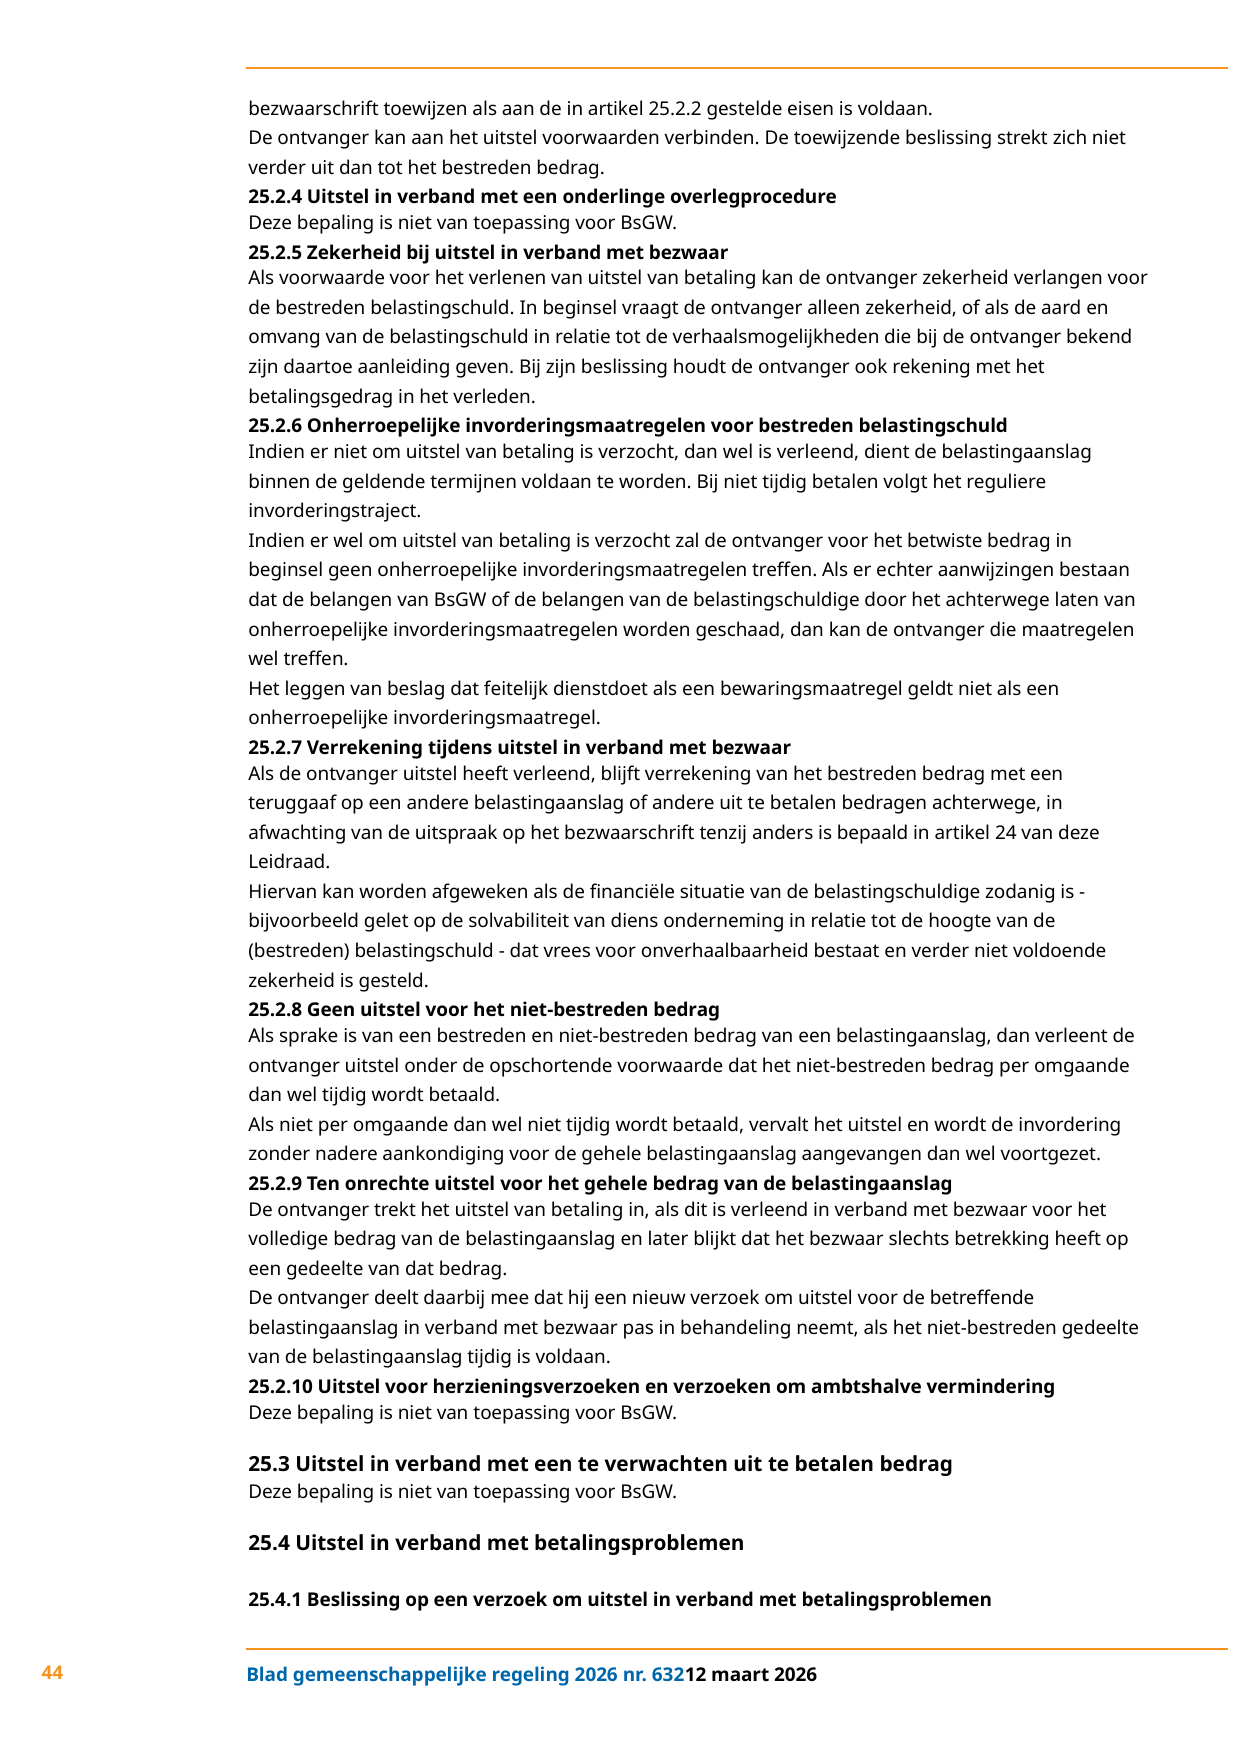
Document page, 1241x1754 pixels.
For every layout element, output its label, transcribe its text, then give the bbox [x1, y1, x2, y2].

picture [41, 47, 231, 172]
text Als niet per omgaande dan wel niet tijdig wordt betaald, vervalt het uitstel en wordt de invordering zonder nadere aankondiging voor de gehele belastingaanslag aangevangen dan wel voortgezet. [248, 1111, 1152, 1166]
text Als voorwaarde voor het verlenen van uitstel van betaling kan de ontvanger zekerheid verlangen voor de bestreden belastingschuld. In beginsel vraagt de ontvanger alleen zekerheid, of als de aard en omvang van de belastingschuld in relatie tot de verhaalsmogelijkheden die bij de ontvanger bekend zijn daartoe aanleiding geven. Bij zijn beslissing houdt de ontvanger ook rekening met het betalingsgedrag in het verleden. [248, 264, 1152, 409]
text 25.2.4 Uitstel in verband met een onderlinge overlegprocedure [248, 183, 1152, 209]
text Als sprake is van een bestreden en niet-bestreden bedrag van een belastingaanslag, dan verleent de ontvanger uitstel onder de opschortende voorwaarde dat het niet-bestreden bedrag per omgaande dan wel tijdig wordt betaald. [248, 1022, 1152, 1107]
text Indien er wel om uitstel van betaling is verzocht zal de ontvanger voor het betwiste bedrag in beginsel geen onherroepelijke invorderingsmaatregelen treffen. Als er echter aanwijzingen bestaan dat de belangen van BsGW of de belangen van de belastingschuldige door het achterwege laten van onherroepelijke invorderingsmaatregelen worden geschaad, dan kan de ontvanger die maatregelen wel treffen. [248, 527, 1152, 671]
text 25.3 Uitstel in verband met een te verwachten uit te betalen bedrag [248, 1449, 1152, 1478]
text Deze bepaling is niet van toepassing voor BsGW. [248, 209, 1152, 235]
text De ontvanger kan aan het uitstel voorwaarden verbinden. De toewijzende beslissing strekt zich niet verder uit dan tot het bestreden bedrag. [248, 124, 1152, 180]
text De ontvanger trekt het uitstel van betaling in, als dit is verleend in verband met bezwaar voor het volledige bedrag van de belastingaanslag en later blijkt dat het bezwaar slechts betrekking heeft op een gedeelte van dat bedrag. [248, 1196, 1152, 1281]
text Deze bepaling is niet van toepassing voor BsGW. [248, 1399, 1152, 1425]
text Deze bepaling is niet van toepassing voor BsGW. [248, 1478, 1152, 1504]
text De ontvanger deelt daarbij mee dat hij een nieuw verzoek om uitstel voor de betreffende belastingaanslag in verband met bezwaar pas in behandeling neemt, als het niet-bestreden gedeelte van de belastingaanslag tijdig is voldaan. [248, 1284, 1152, 1369]
text 25.2.6 Onherroepelijke invorderingsmaatregelen voor bestreden belastingschuld [248, 412, 1152, 438]
text 25.4.1 Beslissing op een verzoek om uitstel in verband met betalingsproblemen [248, 1586, 1152, 1612]
text 25.2.10 Uitstel voor herzieningsverzoeken en verzoeken om ambtshalve vermindering [248, 1373, 1152, 1399]
text Indien er niet om uitstel van betaling is verzocht, dan wel is verleend, dient de belastingaanslag binnen de geldende termijnen voldaan te worden. Bij niet tijdig betalen volgt het reguliere invorderingstraject. [248, 438, 1152, 523]
text Het leggen van beslag dat feitelijk dienstdoet als een bewaringsmaatregel geldt niet als een onherroepelijke invorderingsmaatregel. [248, 675, 1152, 730]
text 25.2.8 Geen uitstel voor het niet-bestreden bedrag [248, 996, 1152, 1022]
text Hiervan kan worden afgeweken als de financiële situatie van de belastingschuldige zodanig is - bijvoorbeeld gelet op de solvabiliteit van diens onderneming in relatie tot de hoogte van de (bestreden) belastingschuld - dat vrees voor onverhaalbaarheid bestaat en verder niet voldoende zekerheid is gesteld. [248, 878, 1152, 993]
text bezwaarschrift toewijzen als aan de in artikel 25.2.2 gestelde eisen is voldaan. [248, 95, 1152, 121]
text Als de ontvanger uitstel heeft verleend, blijft verrekening van het bestreden bedrag met een teruggaaf op een andere belastingaanslag of andere uit te betalen bedragen achterwege, in afwachting van de uitspraak op het bezwaarschrift tenzij anders is bepaald in artikel 24 van deze Leidraad. [248, 760, 1152, 874]
text 25.2.5 Zekerheid bij uitstel in verband met bezwaar [248, 239, 1152, 264]
text 25.2.9 Ten onrechte uitstel voor het gehele bedrag van de belastingaanslag [248, 1170, 1152, 1196]
text 25.2.7 Verrekening tijdens uitstel in verband met bezwaar [248, 734, 1152, 760]
text 25.4 Uitstel in verband met betalingsproblemen [248, 1528, 1152, 1557]
